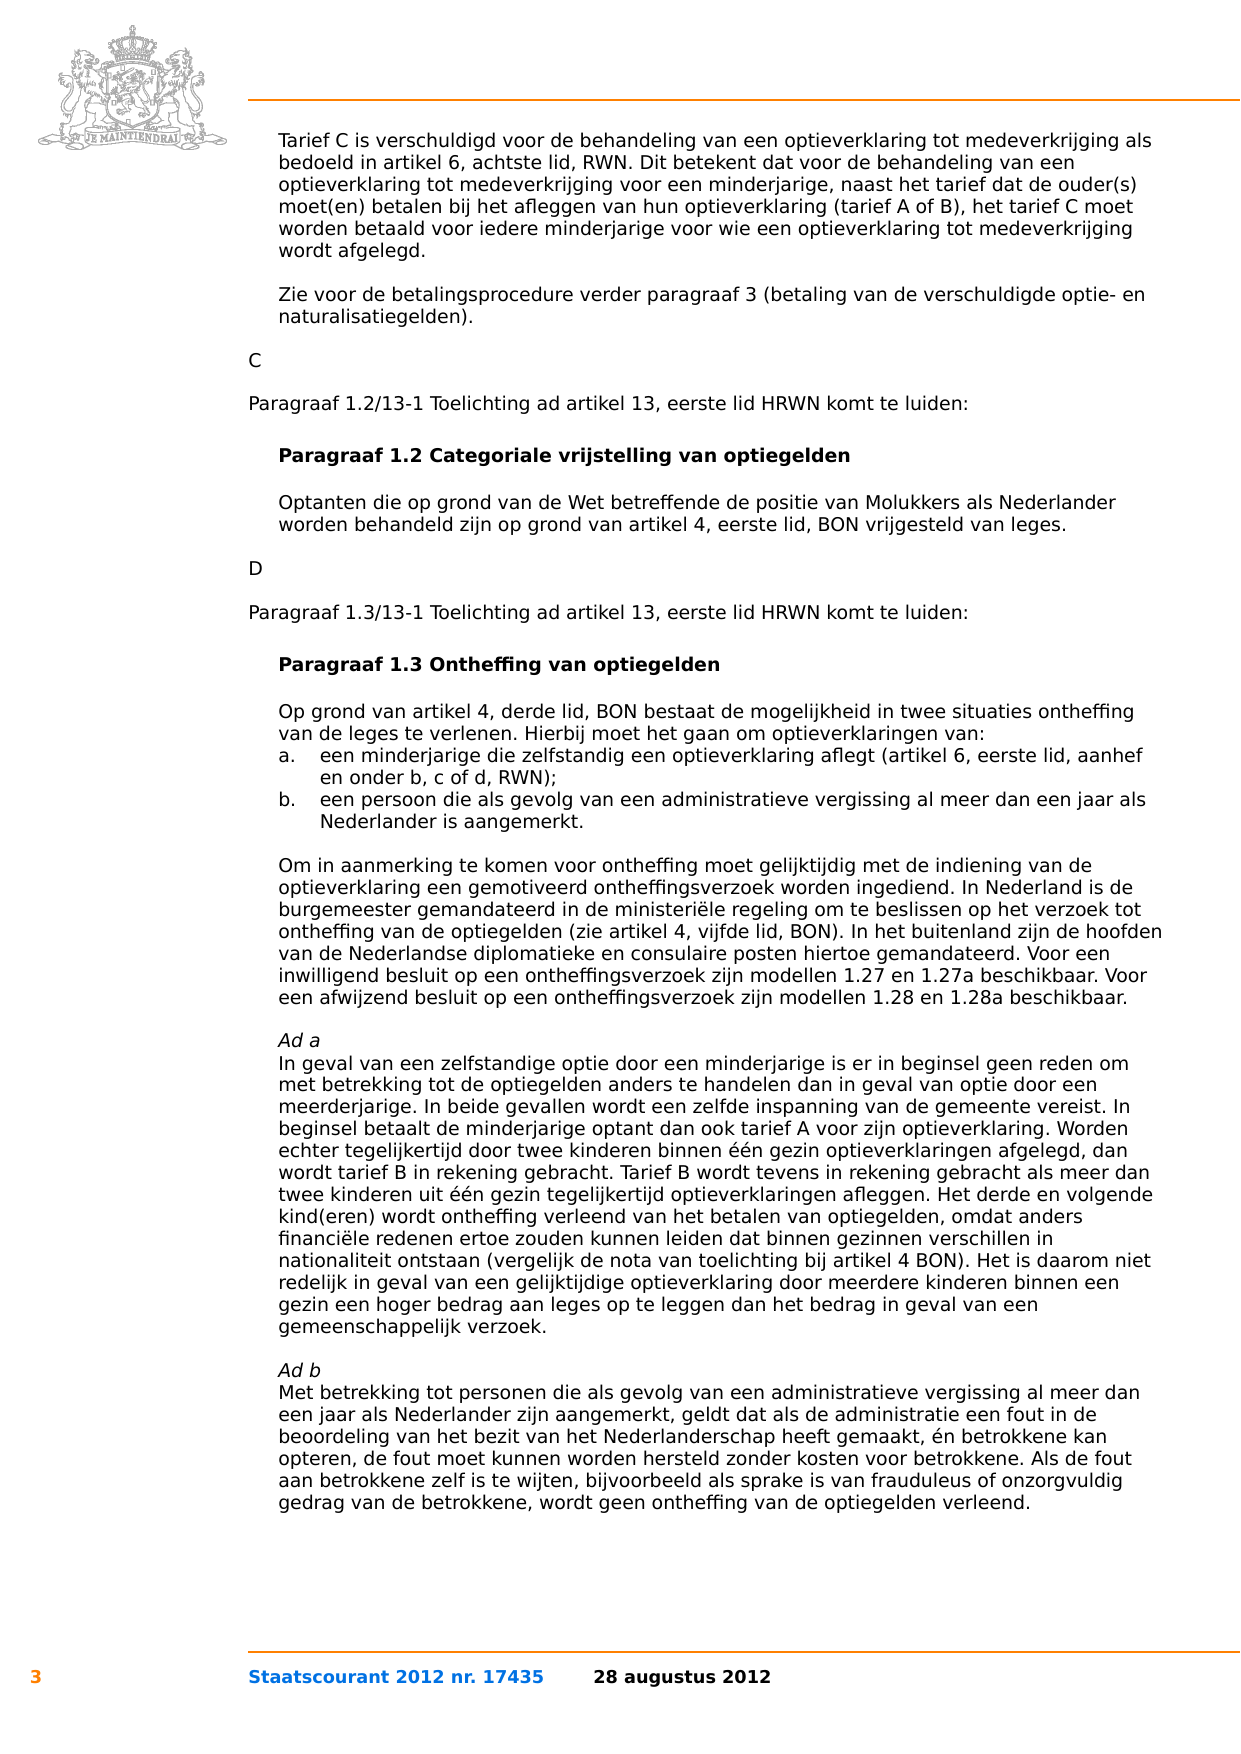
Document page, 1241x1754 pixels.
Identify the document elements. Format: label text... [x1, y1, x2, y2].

text Tarief C is verschuldigd voor de behandeling van een optieverklaring tot medeverkrijging als bedoeld in artikel 6, achtste lid, RWN. Dit betekent dat voor de behandeling van een optieverklaring tot medeverkrijging voor een minderjarige, naast het tarief dat de ouder(s) moet(en) betalen bij het afleggen van hun optieverklaring (tarief A of B), het tarief C moet worden betaald voor iedere minderjarige voor wie een optieverklaring tot medeverkrijging wordt afgelegd. [278, 130, 1163, 262]
subtitle Paragraaf 1.3 Ontheffing van optiegelden [278, 654, 1163, 676]
text D [248, 558, 1163, 580]
text In geval van een zelfstandige optie door een minderjarige is er in beginsel geen reden om met betrekking tot de optiegelden anders te handelen dan in geval van optie door een meerderjarige. In beide gevallen wordt een zelfde inspanning van de gemeente vereist. In beginsel betaalt de minderjarige optant dan ook tarief A voor zijn optieverklaring. Worden echter tegelijkertijd door twee kinderen binnen één gezin optieverklaringen afgelegd, dan wordt tarief B in rekening gebracht. Tarief B wordt tevens in rekening gebracht als meer dan twee kinderen uit één gezin tegelijkertijd optieverklaringen afleggen. Het derde en volgende kind(eren) wordt ontheffing verleend van het betalen van optiegelden, omdat anders financiële redenen ertoe zouden kunnen leiden dat binnen gezinnen verschillen in nationaliteit ontstaan (vergelijk de nota van toelichting bij artikel 4 BON). Het is daarom niet redelijk in geval van een gelijktijdige optieverklaring door meerdere kinderen binnen een gezin een hoger bedrag aan leges op te leggen dan het bedrag in geval van een gemeenschappelijk verzoek. [278, 1052, 1163, 1338]
text Paragraaf 1.2/13-1 Toelichting ad artikel 13, eerste lid HRWN komt te luiden: [248, 393, 1163, 415]
text Zie voor de betalingsprocedure verder paragraaf 3 (betaling van de verschuldigde optie- en naturalisatiegelden). [278, 284, 1163, 328]
text Met betrekking tot personen die als gevolg van een administratieve vergissing al meer dan een jaar als Nederlander zijn aangemerkt, geldt dat als de administratie een fout in de beoordeling van het bezit van het Nederlanderschap heeft gemaakt, én betrokkene kan opteren, de fout moet kunnen worden hersteld zonder kosten voor betrokkene. Als de fout aan betrokkene zelf is te wijten, bijvoorbeeld als sprake is van frauduleus of onzorgvuldig gedrag van de betrokkene, wordt geen ontheffing van de optiegelden verleend. [278, 1382, 1163, 1514]
text Optanten die op grond van de Wet betreffende de positie van Molukkers als Nederlander worden behandeld zijn op grond van artikel 4, eerste lid, BON vrijgesteld van leges. [278, 492, 1163, 536]
text Ad a [278, 1030, 1163, 1052]
text Paragraaf 1.3/13-1 Toelichting ad artikel 13, eerste lid HRWN komt te luiden: [248, 602, 1163, 624]
text b. een persoon die als gevolg van een administratieve vergissing al meer dan een jaar als Nederlander is aangemerkt. [278, 789, 1163, 833]
text Ad b [278, 1360, 1163, 1382]
subtitle Paragraaf 1.2 Categoriale vrijstelling van optiegelden [278, 445, 1163, 467]
picture [38, 25, 227, 150]
text a. een minderjarige die zelfstandig een optieverklaring aflegt (artikel 6, eerste lid, aanhef en onder b, c of d, RWN); [278, 745, 1163, 789]
text Om in aanmerking te komen voor ontheffing moet gelijktijdig met de indiening van de optieverklaring een gemotiveerd ontheffingsverzoek worden ingediend. In Nederland is de burgemeester gemandateerd in de ministeriële regeling om te beslissen op het verzoek tot ontheffing van de optiegelden (zie artikel 4, vijfde lid, BON). In het buitenland zijn de hoofden van de Nederlandse diplomatieke en consulaire posten hiertoe gemandateerd. Voor een inwilligend besluit op een ontheffingsverzoek zijn modellen 1.27 en 1.27a beschikbaar. Voor een afwijzend besluit op een ontheffingsverzoek zijn modellen 1.28 en 1.28a beschikbaar. [278, 855, 1163, 1008]
text Op grond van artikel 4, derde lid, BON bestaat de mogelijkheid in twee situaties ontheffing van de leges te verlenen. Hierbij moet het gaan om optieverklaringen van: [278, 701, 1163, 745]
text C [248, 349, 1163, 371]
